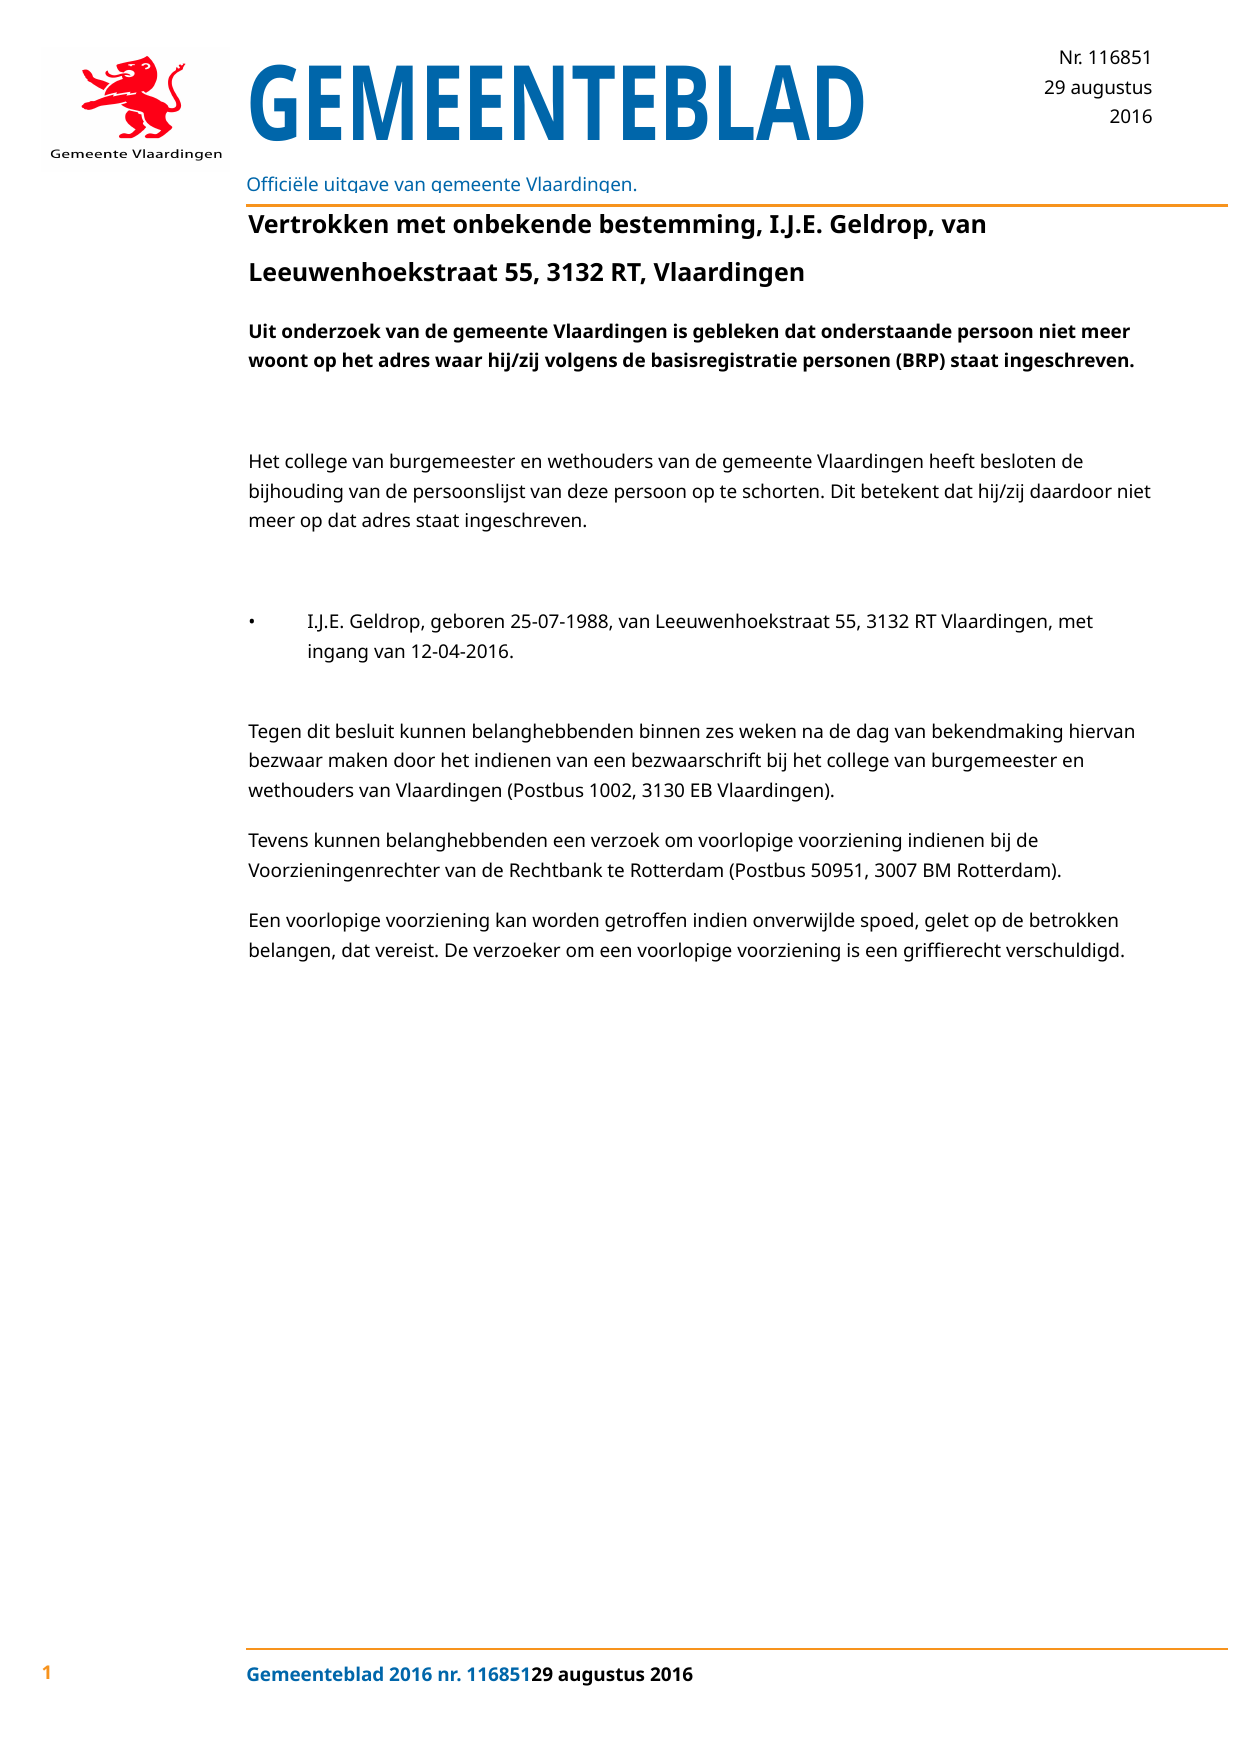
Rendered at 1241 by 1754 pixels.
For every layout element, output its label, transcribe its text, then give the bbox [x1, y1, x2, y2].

picture [41, 47, 231, 172]
text Het college van burgemeester en wethouders van de gemeente Vlaardingen heeft besloten de bijhouding van de persoonslijst van deze persoon op te schorten. Dit betekent dat hij/zij daardoor niet meer op dat adres staat ingeschreven. [248, 448, 1152, 533]
list I.J.E. Geldrop, geboren 25-07-1988, van Leeuwenhoekstraat 55, 3132 RT Vlaardingen, met ingang van 12-04-2016. [248, 608, 1152, 664]
text Tevens kunnen belanghebbenden een verzoek om voorlopige voorziening indienen bij de Voorzieningenrechter van de Rechtbank te Rotterdam (Postbus 50951, 3007 BM Rotterdam). [248, 827, 1152, 883]
text Uit onderzoek van de gemeente Vlaardingen is gebleken dat onderstaande persoon niet meer woont op het adres waar hij/zij volgens de basisregistratie personen (BRP) staat ingeschreven. [248, 318, 1152, 373]
text Vertrokken met onbekende bestemming, I.J.E. Geldrop, van Leeuwenhoekstraat 55, 3132 RT, Vlaardingen [248, 207, 1152, 288]
text Tegen dit besluit kunnen belanghebbenden binnen zes weken na de dag van bekendmaking hiervan bezwaar maken door het indienen van een bezwaarschrift bij het college van burgemeester en wethouders van Vlaardingen (Postbus 1002, 3130 EB Vlaardingen). [248, 718, 1152, 803]
text Een voorlopige voorziening kan worden getroffen indien onverwijlde spoed, gelet op de betrokken belangen, dat vereist. De verzoeker om een voorlopige voorziening is een griffierecht verschuldigd. [248, 907, 1152, 963]
